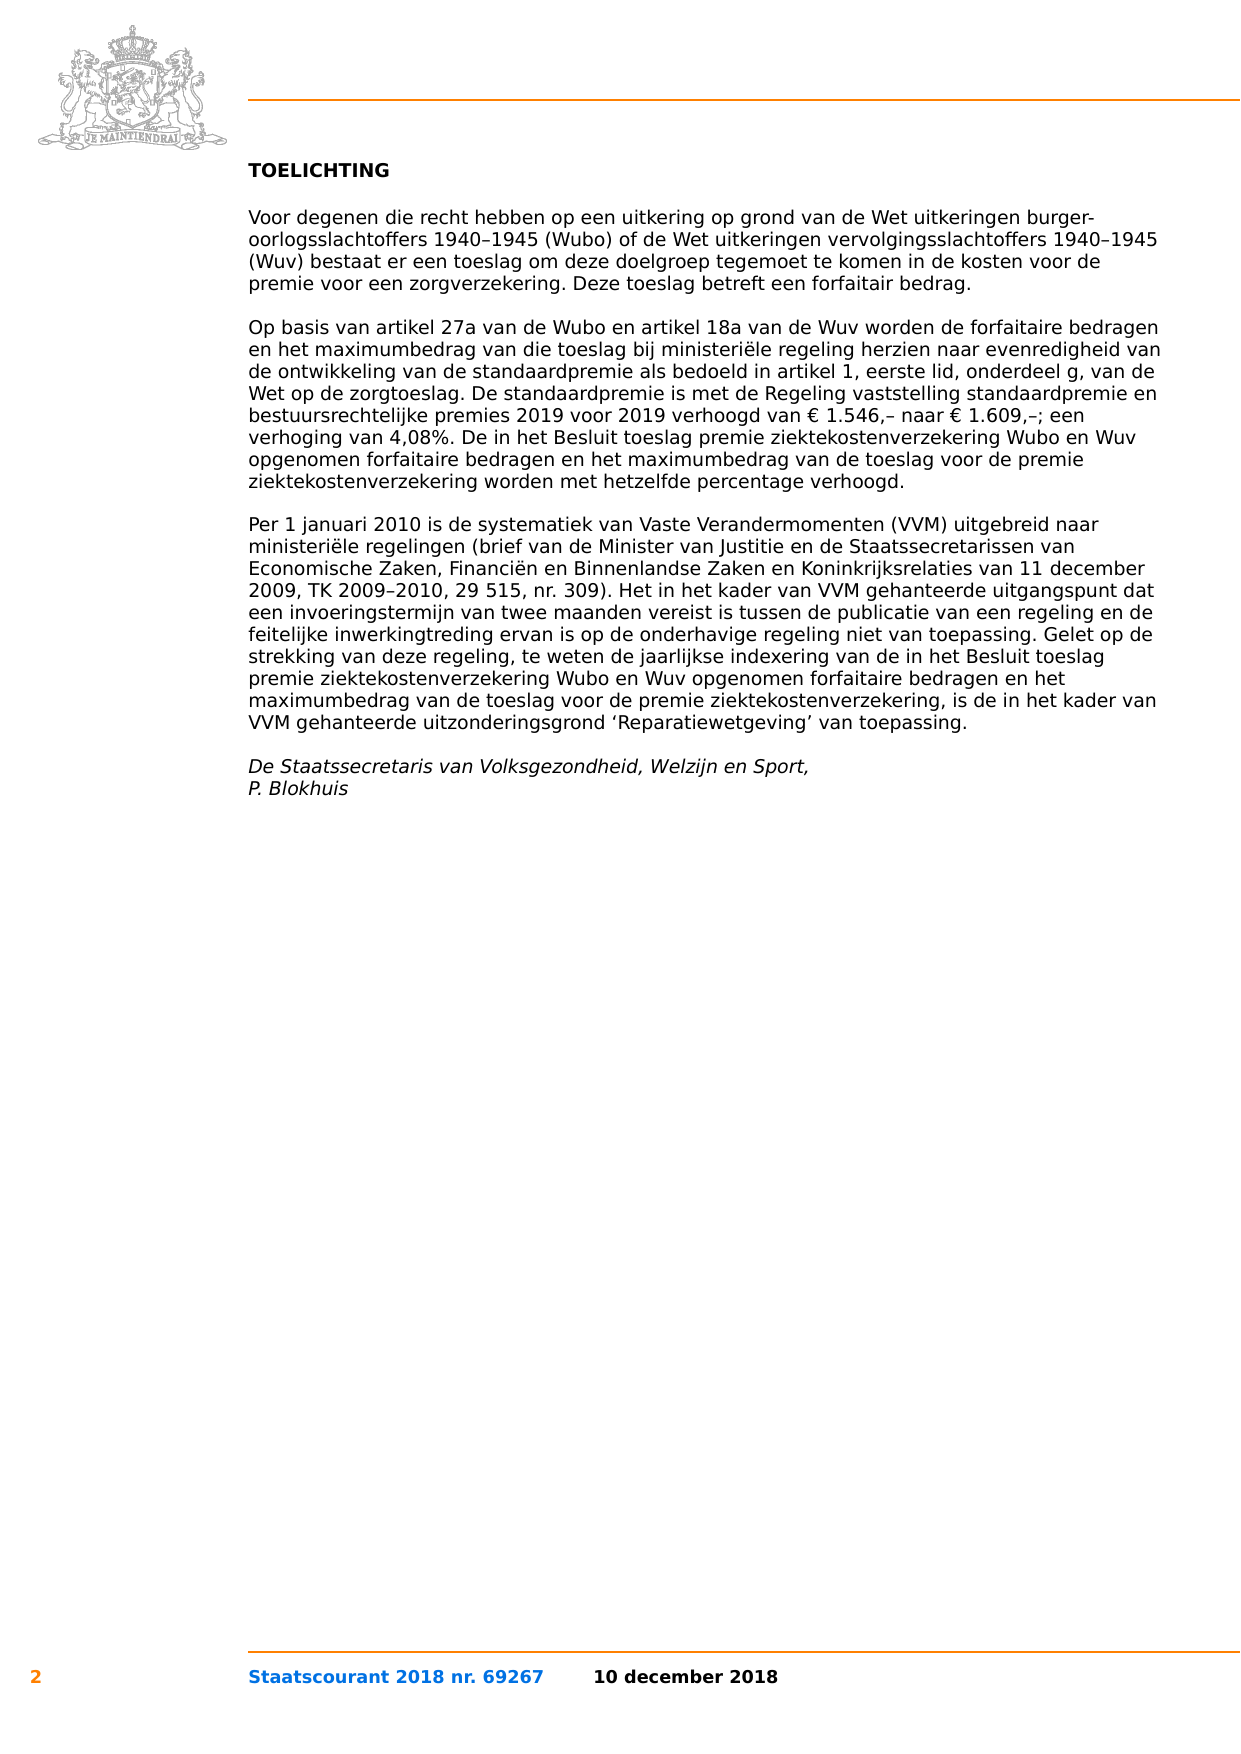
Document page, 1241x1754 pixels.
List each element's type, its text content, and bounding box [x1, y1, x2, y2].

text Voor degenen die recht hebben op een uitkering op grond van de Wet uitkeringen burger-oorlogsslachtoffers 1940–1945 (Wubo) of de Wet uitkeringen vervolgingsslachtoffers 1940–1945 (Wuv) bestaat er een toeslag om deze doelgroep tegemoet te komen in de kosten voor de premie voor een zorgverzekering. Deze toeslag betreft een forfaitair bedrag. [248, 207, 1163, 295]
text Per 1 januari 2010 is de systematiek van Vaste Verandermomenten (VVM) uitgebreid naar ministeriële regelingen (brief van de Minister van Justitie en de Staatssecretarissen van Economische Zaken, Financiën en Binnenlandse Zaken en Koninkrijksrelaties van 11 december 2009, TK 2009–2010, 29 515, nr. 309). Het in het kader van VVM gehanteerde uitgangspunt dat een invoeringstermijn van twee maanden vereist is tussen de publicatie van een regeling en de feitelijke inwerkingtreding ervan is op de onderhavige regeling niet van toepassing. Gelet op de strekking van deze regeling, te weten de jaarlijkse indexering van de in het Besluit toeslag premie ziektekostenverzekering Wubo en Wuv opgenomen forfaitaire bedragen en het maximumbedrag van de toeslag voor de premie ziektekostenverzekering, is de in het kader van VVM gehanteerde uitzonderingsgrond ‘Reparatiewetgeving’ van toepassing. [248, 514, 1163, 734]
text De Staatssecretaris van Volksgezondheid, Welzijn en Sport, P. Blokhuis [248, 756, 1163, 800]
subtitle TOELICHTING [248, 160, 1163, 182]
picture [38, 25, 227, 150]
text Op basis van artikel 27a van de Wubo en artikel 18a van de Wuv worden de forfaitaire bedragen en het maximumbedrag van die toeslag bij ministeriële regeling herzien naar evenredigheid van de ontwikkeling van de standaardpremie als bedoeld in artikel 1, eerste lid, onderdeel g, van de Wet op de zorgtoeslag. De standaardpremie is met de Regeling vaststelling standaardpremie en bestuursrechtelijke premies 2019 voor 2019 verhoogd van € 1.546,– naar € 1.609,–; een verhoging van 4,08%. De in het Besluit toeslag premie ziektekostenverzekering Wubo en Wuv opgenomen forfaitaire bedragen en het maximumbedrag van de toeslag voor de premie ziektekostenverzekering worden met hetzelfde percentage verhoogd. [248, 317, 1163, 492]
